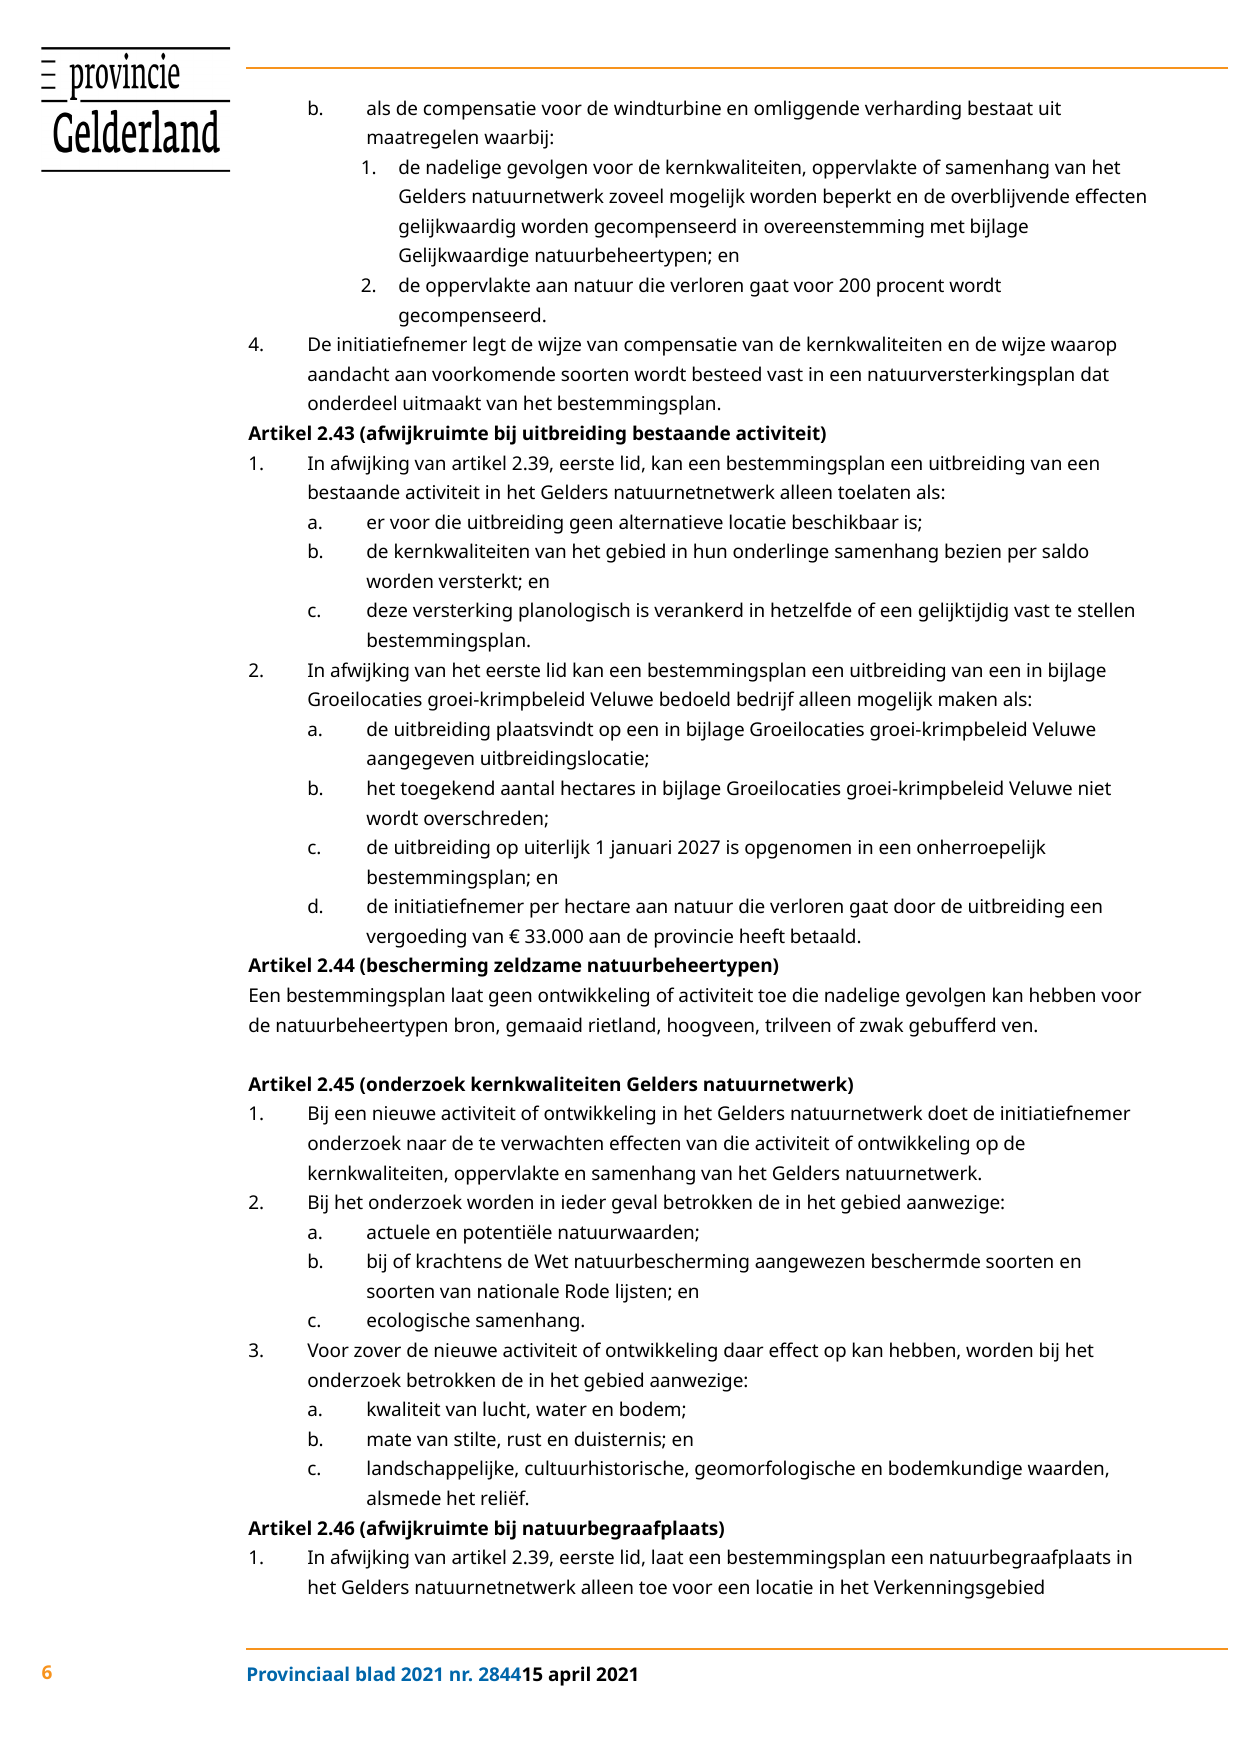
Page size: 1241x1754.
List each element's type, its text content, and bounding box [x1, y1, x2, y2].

list In afwijking van artikel 2.39, eerste lid, kan een bestemmingsplan een uitbreiding van een bestaande activiteit in het Gelders natuurnetnetwerk alleen toelaten als: [248, 450, 1152, 505]
list kwaliteit van lucht, water en bodem; [307, 1396, 1152, 1422]
list In afwijking van artikel 2.39, eerste lid, laat een bestemmingsplan een natuurbegraafplaats in het Gelders natuurnetnetwerk alleen toe voor een locatie in het Verkenningsgebied [248, 1544, 1152, 1600]
text Artikel 2.46 (afwijkruimte bij natuurbegraafplaats) [248, 1515, 1152, 1541]
list de uitbreiding op uiterlijk 1 januari 2027 is opgenomen in een onherroepelijk bestemmingsplan; en [307, 834, 1152, 890]
list De initiatiefnemer legt de wijze van compensatie van de kernkwaliteiten en de wijze waarop aandacht aan voorkomende soorten wordt besteed vast in een natuurversterkingsplan dat onderdeel uitmaakt van het bestemmingsplan. [248, 331, 1152, 416]
list Bij het onderzoek worden in ieder geval betrokken de in het gebied aanwezige: [248, 1189, 1152, 1215]
list er voor die uitbreiding geen alternatieve locatie beschikbaar is; [307, 509, 1152, 535]
list ecologische samenhang. [307, 1308, 1152, 1333]
list actuele en potentiële natuurwaarden; [307, 1219, 1152, 1245]
text Een bestemmingsplan laat geen ontwikkeling of activiteit toe die nadelige gevolgen kan hebben voor de natuurbeheertypen bron, gemaaid rietland, hoogveen, trilveen of zwak gebufferd ven. [248, 982, 1152, 1038]
list als de compensatie voor de windturbine en omliggende verharding bestaat uit maatregelen waarbij: [307, 95, 1152, 150]
text Artikel 2.44 (bescherming zeldzame natuurbeheertypen) [248, 953, 1152, 978]
list bij of krachtens de Wet natuurbescherming aangewezen beschermde soorten en soorten van nationale Rode lijsten; en [307, 1248, 1152, 1304]
list deze versterking planologisch is verankerd in hetzelfde of een gelijktijdig vast te stellen bestemmingsplan. [307, 598, 1152, 653]
list mate van stilte, rust en duisternis; en [307, 1426, 1152, 1452]
list het toegekend aantal hectares in bijlage Groeilocaties groei-krimpbeleid Veluwe niet wordt overschreden; [307, 775, 1152, 831]
list de uitbreiding plaatsvindt op een in bijlage Groeilocaties groei-krimpbeleid Veluwe aangegeven uitbreidingslocatie; [307, 716, 1152, 771]
list de initiatiefnemer per hectare aan natuur die verloren gaat door de uitbreiding een vergoeding van € 33.000 aan de provincie heeft betaald. [307, 893, 1152, 949]
list de nadelige gevolgen voor de kernkwaliteiten, oppervlakte of samenhang van het Gelders natuurnetwerk zoveel mogelijk worden beperkt en de overblijvende effecten gelijkwaardig worden gecompenseerd in overeenstemming met bijlage Gelijkwaardige natuurbeheertypen; en [361, 154, 1152, 268]
text Artikel 2.45 (onderzoek kernkwaliteiten Gelders natuurnetwerk) [248, 1071, 1152, 1097]
list In afwijking van het eerste lid kan een bestemmingsplan een uitbreiding van een in bijlage Groeilocaties groei-krimpbeleid Veluwe bedoeld bedrijf alleen mogelijk maken als: [248, 657, 1152, 712]
picture [41, 47, 231, 172]
list Bij een nieuwe activiteit of ontwikkeling in het Gelders natuurnetwerk doet de initiatiefnemer onderzoek naar de te verwachten effecten van die activiteit of ontwikkeling op de kernkwaliteiten, oppervlakte en samenhang van het Gelders natuurnetwerk. [248, 1101, 1152, 1186]
list Voor zover de nieuwe activiteit of ontwikkeling daar effect op kan hebben, worden bij het onderzoek betrokken de in het gebied aanwezige: [248, 1337, 1152, 1393]
list de kernkwaliteiten van het gebied in hun onderlinge samenhang bezien per saldo worden versterkt; en [307, 538, 1152, 594]
text Artikel 2.43 (afwijkruimte bij uitbreiding bestaande activiteit) [248, 420, 1152, 446]
list de oppervlakte aan natuur die verloren gaat voor 200 procent wordt gecompenseerd. [361, 272, 1152, 328]
list landschappelijke, cultuurhistorische, geomorfologische en bodemkundige waarden, alsmede het reliëf. [307, 1456, 1152, 1511]
